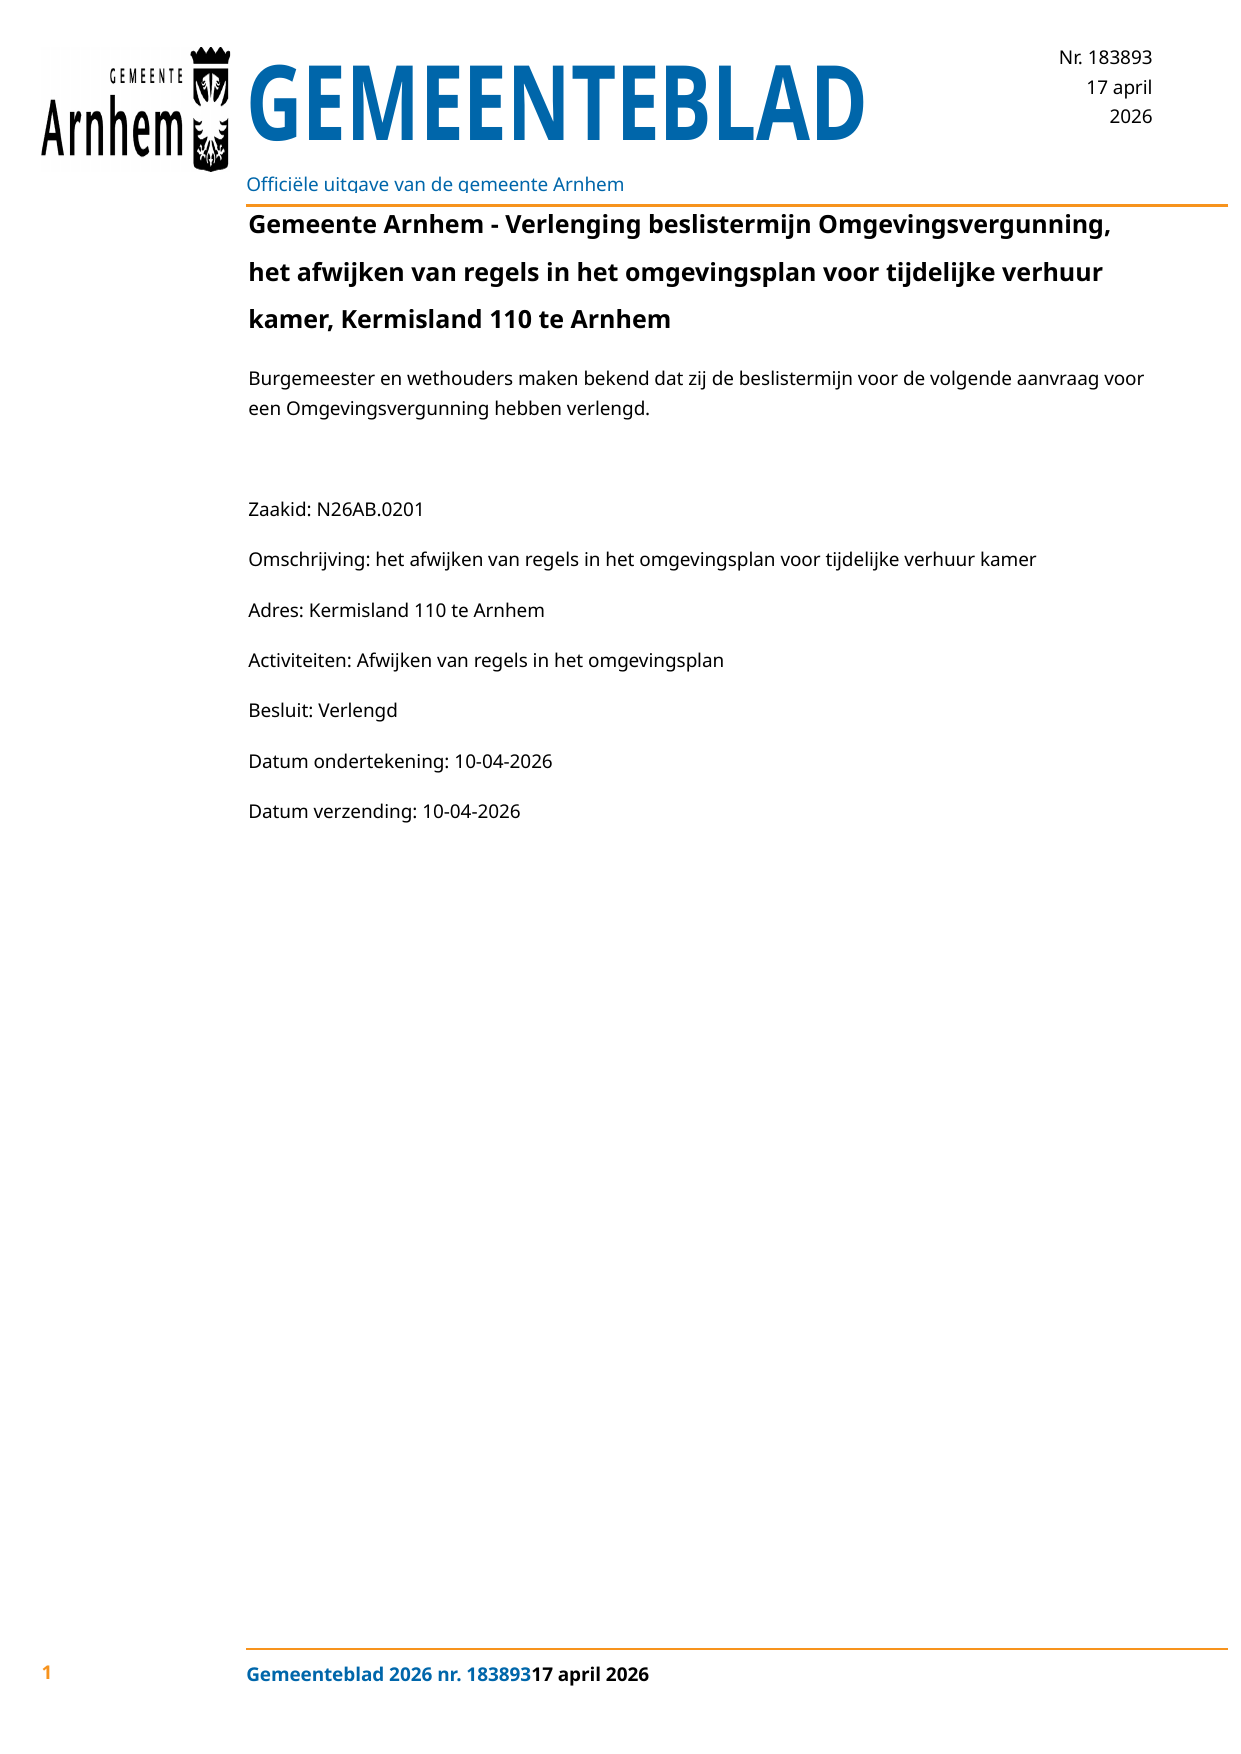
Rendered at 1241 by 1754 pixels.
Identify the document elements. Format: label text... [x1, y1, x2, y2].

picture [41, 47, 231, 172]
text Activiteiten: Afwijken van regels in het omgevingsplan [248, 647, 1152, 673]
text Adres: Kermisland 110 te Arnhem [248, 597, 1152, 622]
text Zaakid: N26AB.0201 [248, 496, 1152, 522]
text Gemeente Arnhem - Verlenging beslistermijn Omgevingsvergunning, het afwijken van regels in het omgevingsplan voor tijdelijke verhuur kamer, Kermisland 110 te Arnhem [248, 207, 1152, 336]
text Besluit: Verlengd [248, 698, 1152, 723]
text Datum ondertekening: 10-04-2026 [248, 748, 1152, 774]
text Datum verzending: 10-04-2026 [248, 798, 1152, 824]
text Omschrijving: het afwijken van regels in het omgevingsplan voor tijdelijke verhuur kamer [248, 546, 1152, 572]
text Burgemeester en wethouders maken bekend dat zij de beslistermijn voor de volgende aanvraag voor een Omgevingsvergunning hebben verlengd. [248, 366, 1152, 421]
